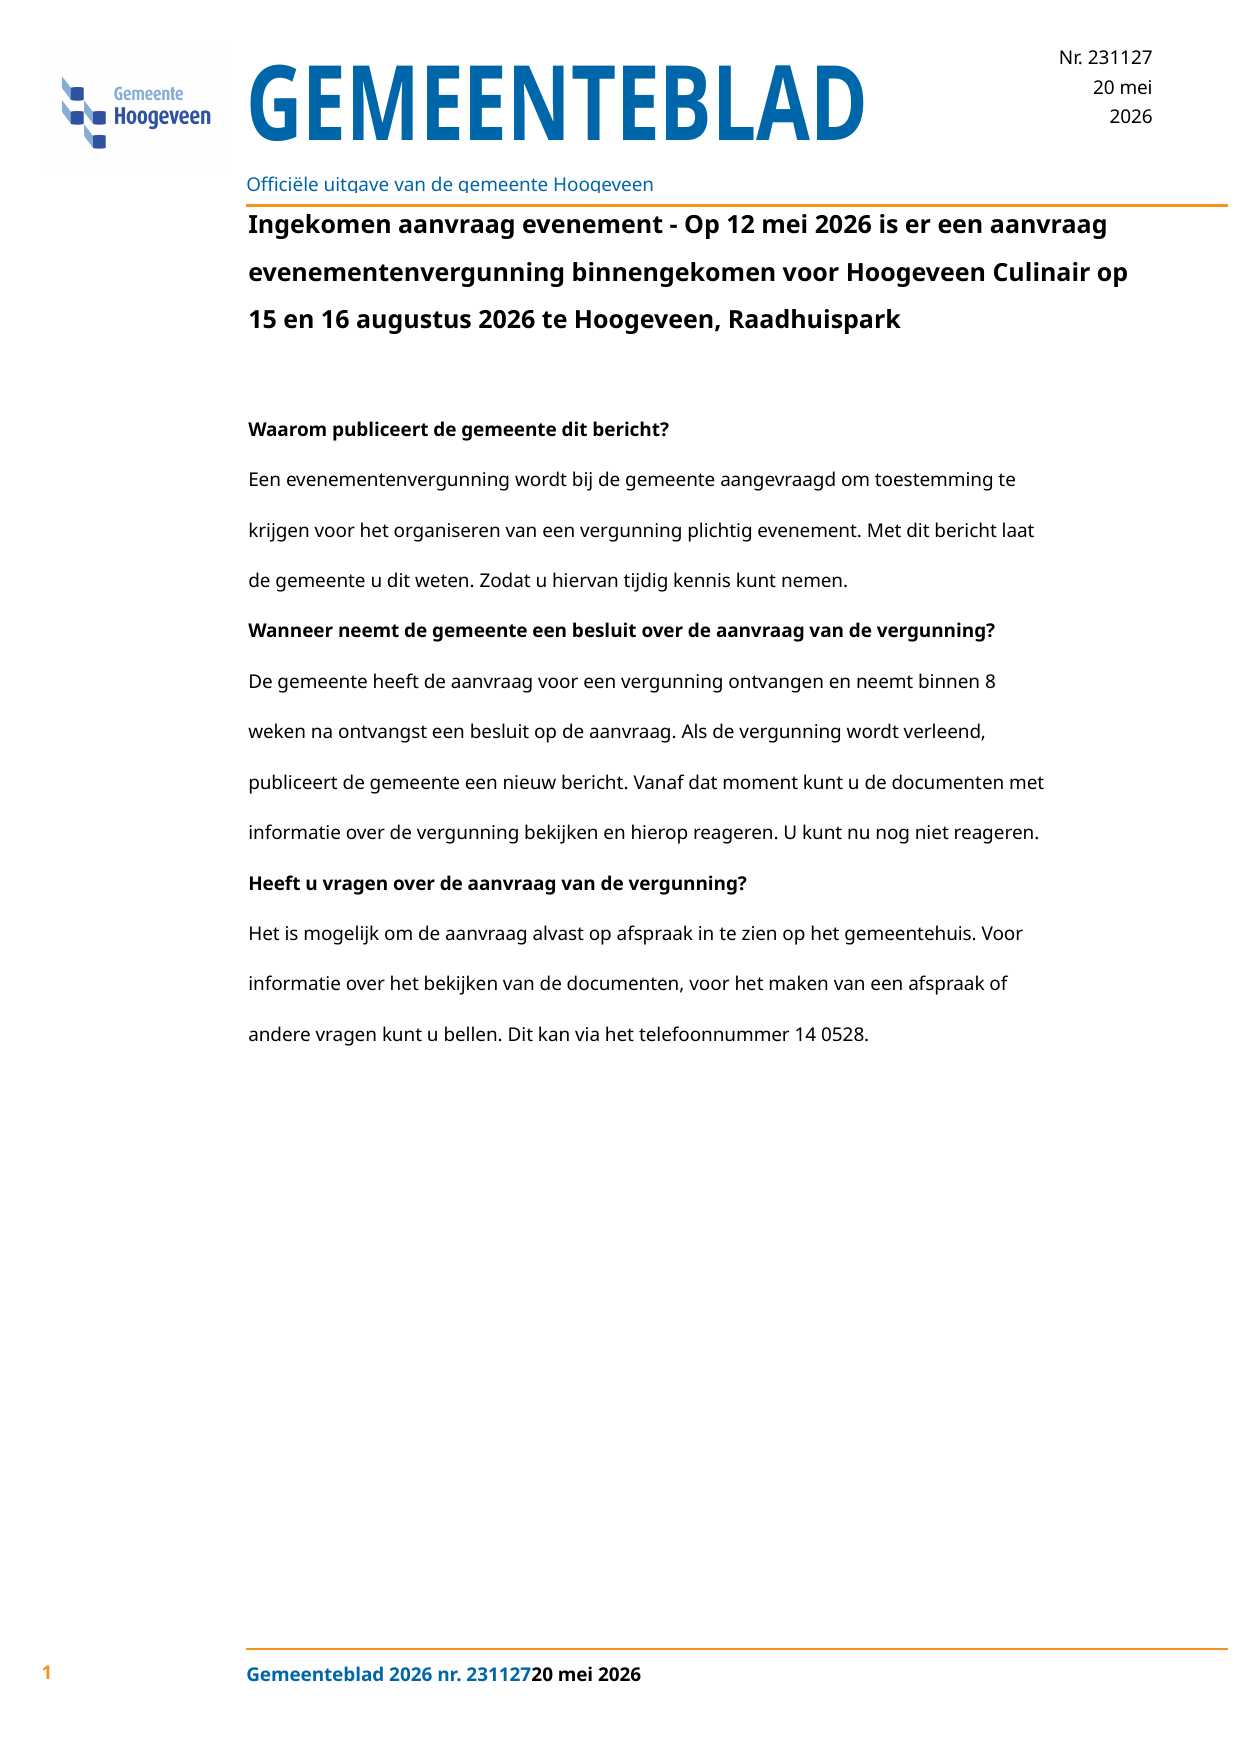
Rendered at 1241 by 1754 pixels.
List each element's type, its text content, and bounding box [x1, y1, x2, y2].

text Een evenementenvergunning wordt bij de gemeente aangevraagd om toestemming te [248, 466, 1152, 492]
text krijgen voor het organiseren van een vergunning plichtig evenement. Met dit bericht laat [248, 517, 1152, 542]
text Wanneer neemt de gemeente een besluit over de aanvraag van de vergunning? [248, 618, 1152, 643]
text Heeft u vragen over de aanvraag van de vergunning? [248, 870, 1152, 895]
text informatie over het bekijken van de documenten, voor het maken van een afspraak of [248, 971, 1152, 996]
text De gemeente heeft de aanvraag voor een vergunning ontvangen en neemt binnen 8 [248, 668, 1152, 694]
text Waarom publiceert de gemeente dit bericht? [248, 416, 1152, 442]
text andere vragen kunt u bellen. Dit kan via het telefoonnummer 14 0528. [248, 1021, 1152, 1047]
text de gemeente u dit weten. Zodat u hiervan tijdig kennis kunt nemen. [248, 567, 1152, 593]
text informatie over de vergunning bekijken en hierop reageren. U kunt nu nog niet reageren. [248, 819, 1152, 845]
text publiceert de gemeente een nieuw bericht. Vanaf dat moment kunt u de documenten met [248, 769, 1152, 794]
text Het is mogelijk om de aanvraag alvast op afspraak in te zien op het gemeentehuis. Voor [248, 920, 1152, 946]
text Ingekomen aanvraag evenement - Op 12 mei 2026 is er een aanvraag evenementenvergunning binnengekomen voor Hoogeveen Culinair op 15 en 16 augustus 2026 te Hoogeveen, Raadhuispark [248, 207, 1152, 336]
text weken na ontvangst een besluit op de aanvraag. Als de vergunning wordt verleend, [248, 718, 1152, 744]
picture [41, 47, 231, 172]
